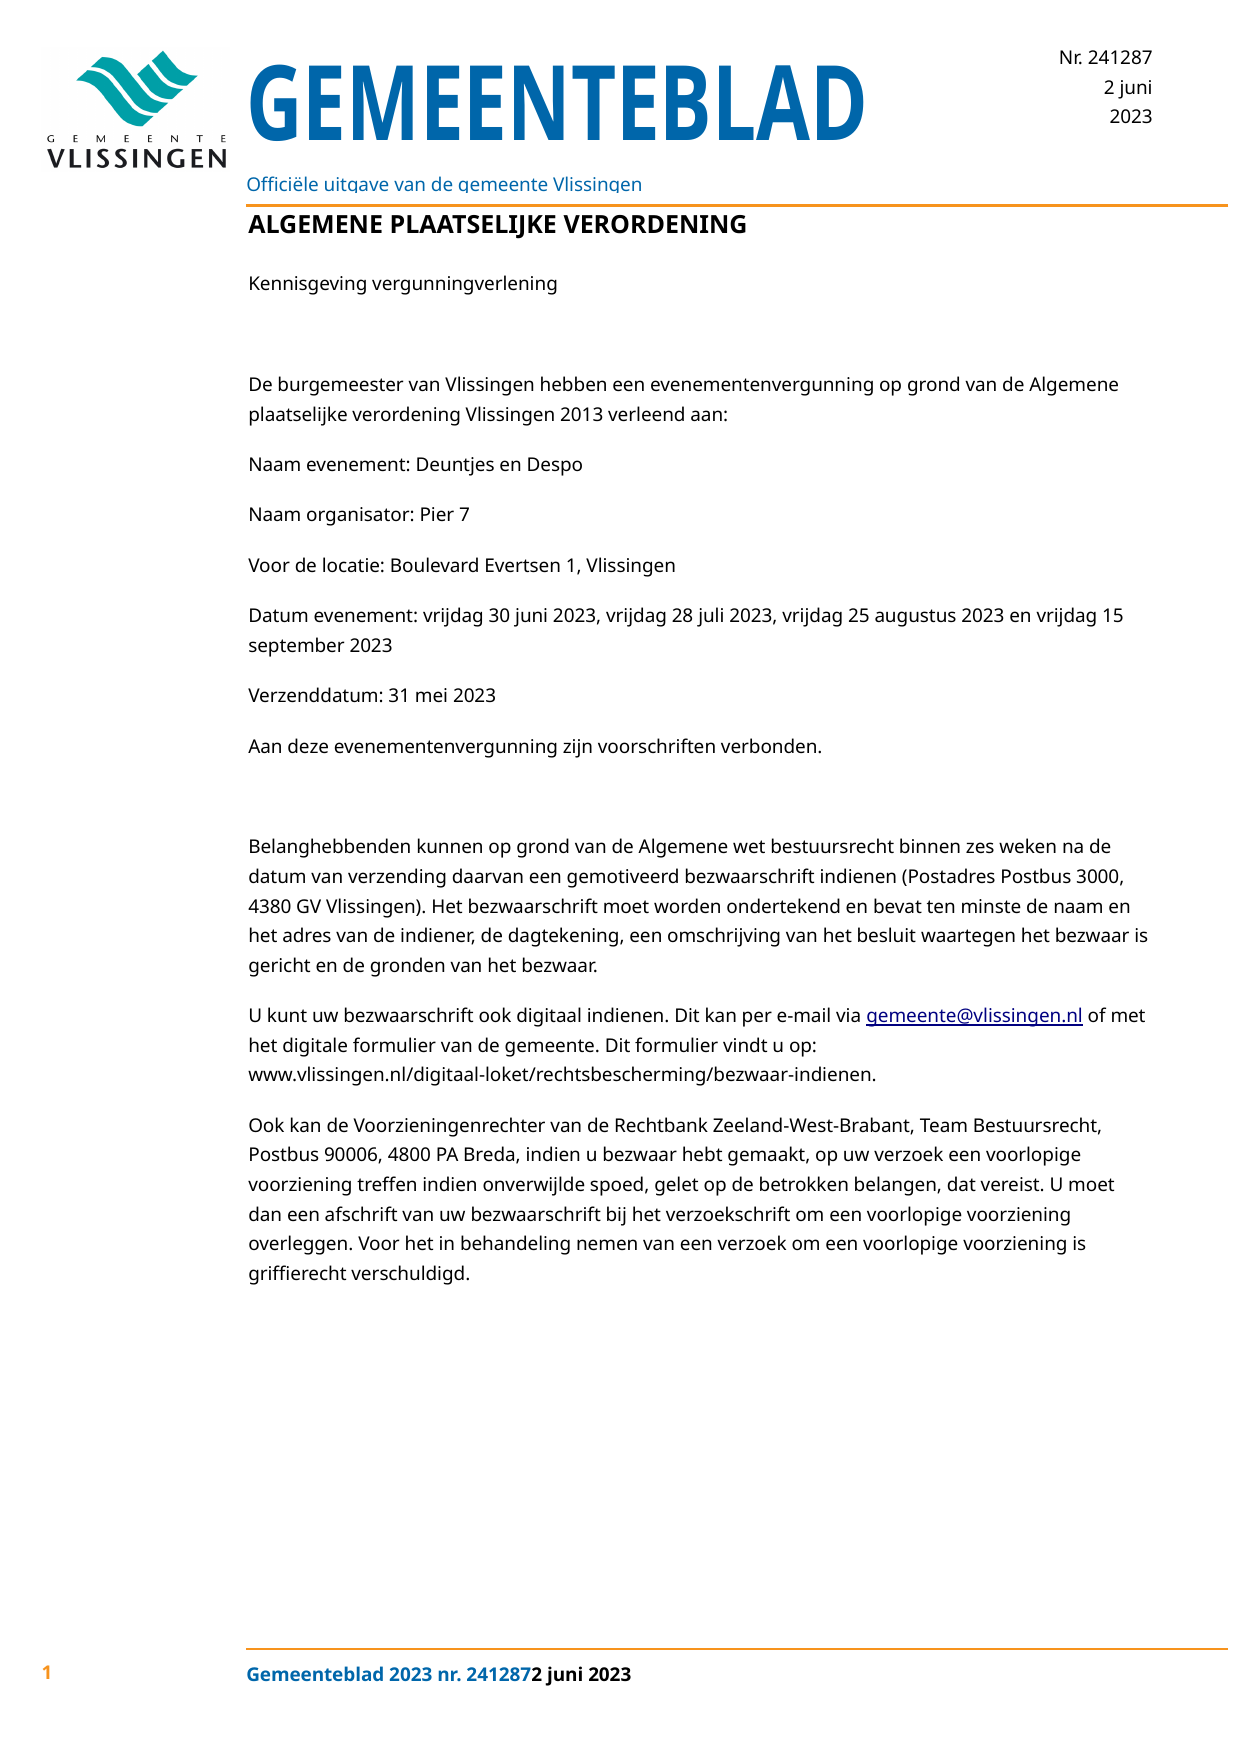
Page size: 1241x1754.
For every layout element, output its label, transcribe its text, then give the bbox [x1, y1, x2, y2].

text Naam evenement: Deuntjes en Despo [248, 451, 1152, 477]
text Verzenddatum: 31 mei 2023 [248, 682, 1152, 708]
text ALGEMENE PLAATSELIJKE VERORDENING [248, 207, 1152, 241]
text De burgemeester van Vlissingen hebben een evenementenvergunning op grond van de Algemene plaatselijke verordening Vlissingen 2013 verleend aan: [248, 371, 1152, 426]
text U kunt uw bezwaarschrift ook digitaal indienen. Dit kan per e-mail via gemeente@vlissingen.nl of met het digitale formulier van de gemeente. Dit formulier vindt u op: www.vlissingen.nl/digitaal-loket/rechtsbescherming/bezwaar-indienen. [248, 1002, 1152, 1087]
text Kennisgeving vergunningverlening [248, 270, 1152, 296]
picture [41, 47, 231, 172]
text Ook kan de Voorzieningenrechter van de Rechtbank Zeeland-West-Brabant, Team Bestuursrecht, Postbus 90006, 4800 PA Breda, indien u bezwaar hebt gemaakt, op uw verzoek een voorlopige voorziening treffen indien onverwijlde spoed, gelet op de betrokken belangen, dat vereist. U moet dan een afschrift van uw bezwaarschrift bij het verzoekschrift om een voorlopige voorziening overleggen. Voor het in behandeling nemen van een verzoek om een voorlopige voorziening is griffierecht verschuldigd. [248, 1112, 1152, 1286]
text Naam organisator: Pier 7 [248, 502, 1152, 527]
text Voor de locatie: Boulevard Evertsen 1, Vlissingen [248, 552, 1152, 578]
text Datum evenement: vrijdag 30 juni 2023, vrijdag 28 juli 2023, vrijdag 25 augustus 2023 en vrijdag 15 september 2023 [248, 602, 1152, 658]
text Belanghebbenden kunnen op grond van de Algemene wet bestuursrecht binnen zes weken na de datum van verzending daarvan een gemotiveerd bezwaarschrift indienen (Postadres Postbus 3000, 4380 GV Vlissingen). Het bezwaarschrift moet worden ondertekend en bevat ten minste de naam en het adres van de indiener, de dagtekening, een omschrijving van het besluit waartegen het bezwaar is gericht en de gronden van het bezwaar. [248, 834, 1152, 978]
text Aan deze evenementenvergunning zijn voorschriften verbonden. [248, 733, 1152, 758]
